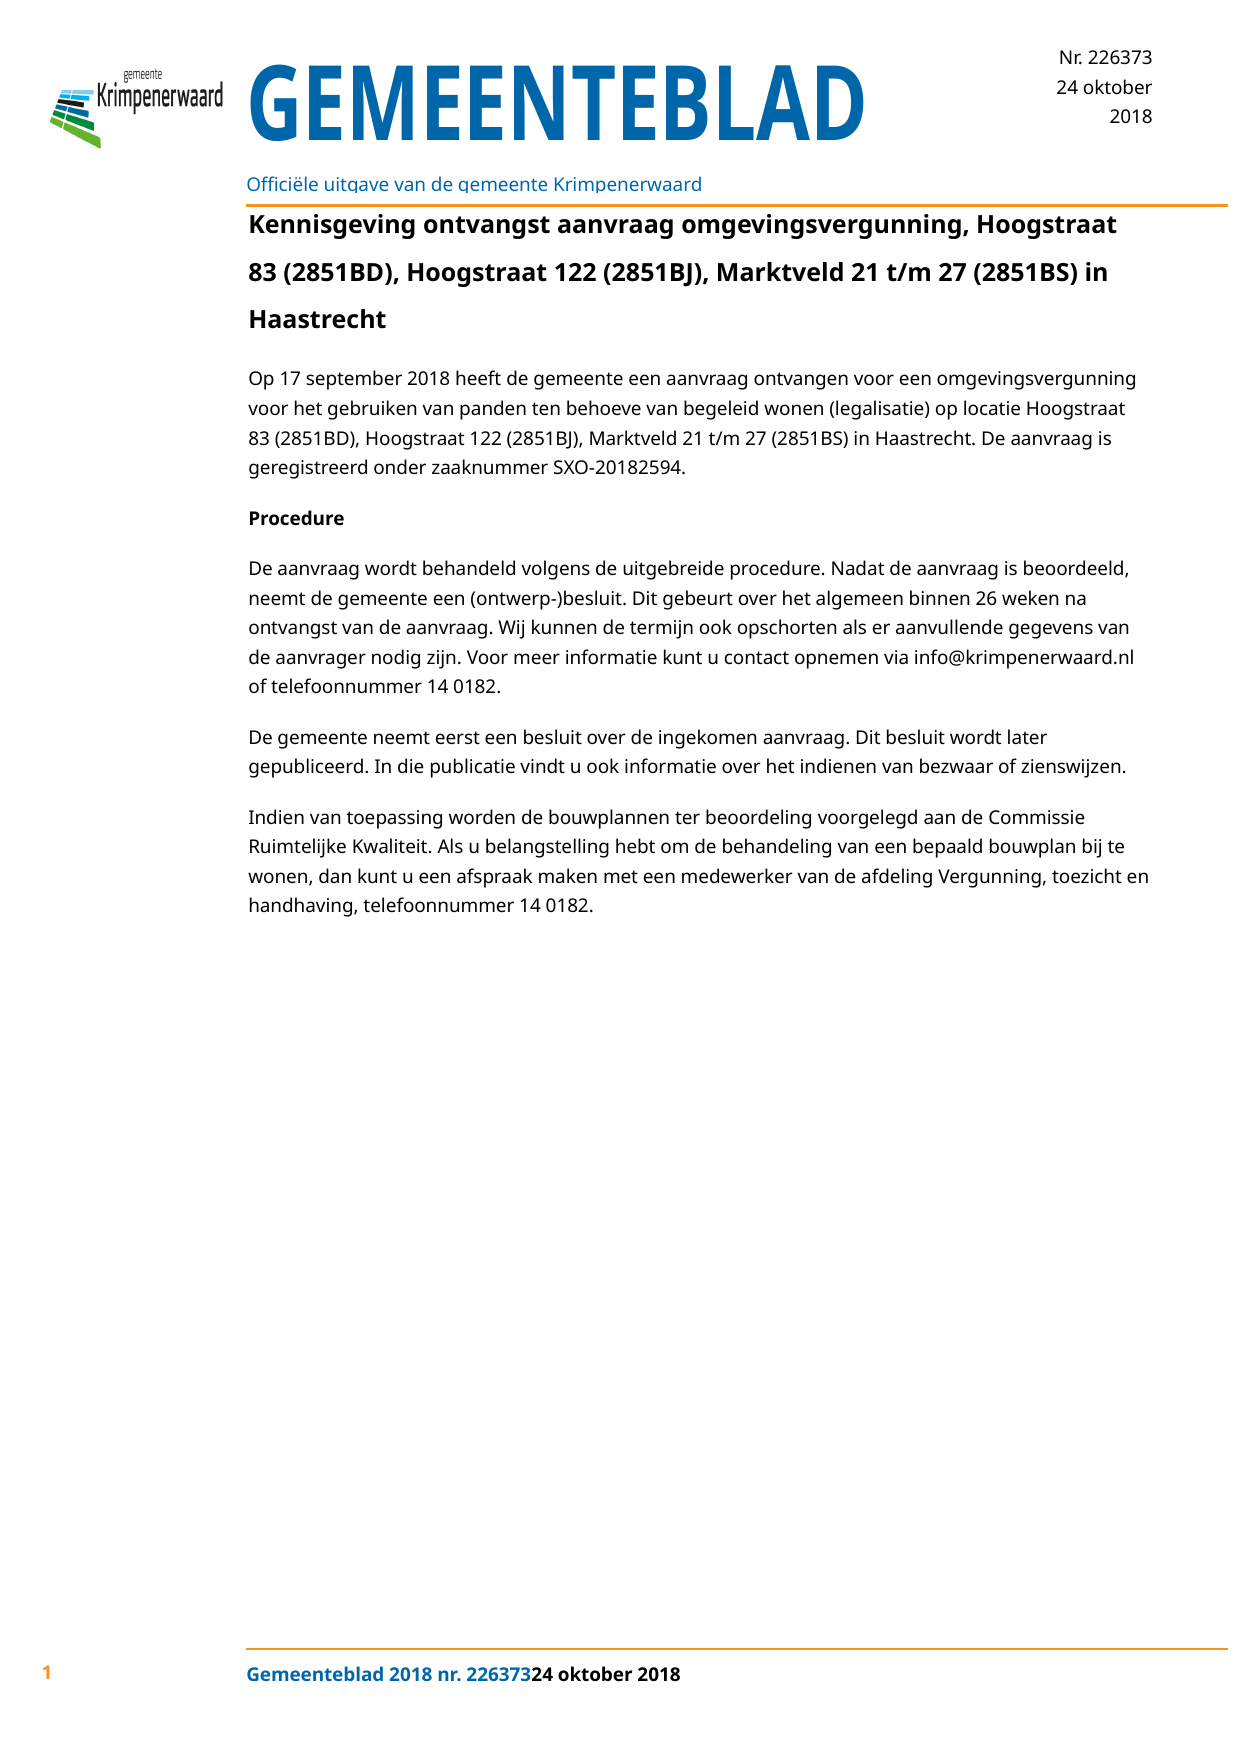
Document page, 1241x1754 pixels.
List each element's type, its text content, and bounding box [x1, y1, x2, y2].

text Procedure [248, 505, 1152, 530]
text Op 17 september 2018 heeft de gemeente een aanvraag ontvangen voor een omgevingsvergunning voor het gebruiken van panden ten behoeve van begeleid wonen (legalisatie) op locatie Hoogstraat 83 (2851BD), Hoogstraat 122 (2851BJ), Marktveld 21 t/m 27 (2851BS) in Haastrecht. De aanvraag is geregistreerd onder zaaknummer SXO-20182594. [248, 366, 1152, 480]
text De aanvraag wordt behandeld volgens de uitgebreide procedure. Nadat de aanvraag is beoordeeld, neemt de gemeente een (ontwerp-)besluit. Dit gebeurt over het algemeen binnen 26 weken na ontvangst van de aanvraag. Wij kunnen de termijn ook opschorten als er aanvullende gegevens van de aanvrager nodig zijn. Voor meer informatie kunt u contact opnemen via info@krimpenerwaard.nl of telefoonnummer 14 0182. [248, 555, 1152, 699]
text De gemeente neemt eerst een besluit over de ingekomen aanvraag. Dit besluit wordt later gepubliceerd. In die publicatie vindt u ook informatie over het indienen van bezwaar of zienswijzen. [248, 724, 1152, 779]
text Indien van toepassing worden de bouwplannen ter beoordeling voorgelegd aan de Commissie Ruimtelijke Kwaliteit. Als u belangstelling hebt om de behandeling van een bepaald bouwplan bij te wonen, dan kunt u een afspraak maken met een medewerker van de afdeling Vergunning, toezicht en handhaving, telefoonnummer 14 0182. [248, 804, 1152, 918]
text Kennisgeving ontvangst aanvraag omgevingsvergunning, Hoogstraat 83 (2851BD), Hoogstraat 122 (2851BJ), Marktveld 21 t/m 27 (2851BS) in Haastrecht [248, 207, 1152, 336]
picture [41, 47, 231, 172]
